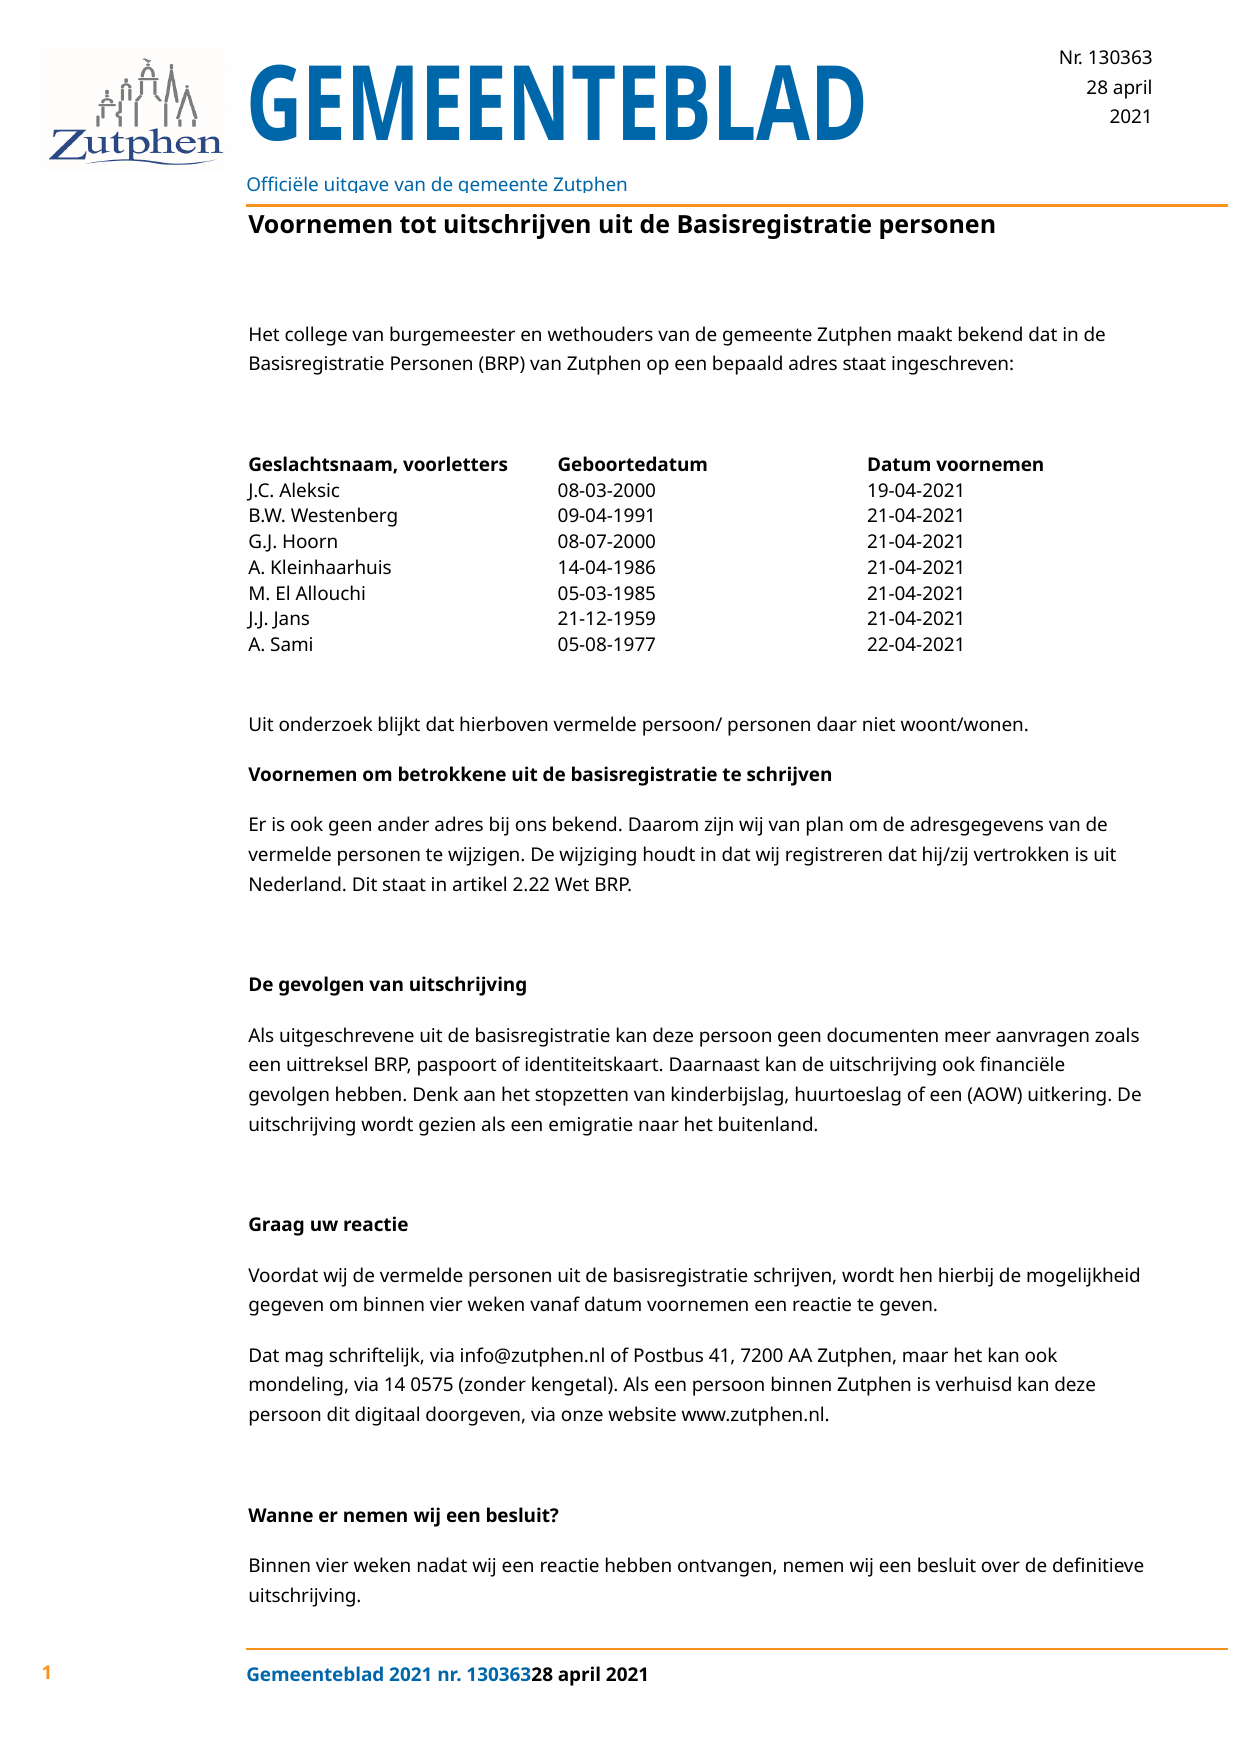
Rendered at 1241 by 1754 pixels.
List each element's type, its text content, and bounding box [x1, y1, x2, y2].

table_cell 14-04-1986 [558, 554, 867, 580]
table_cell 08-03-2000 [558, 477, 867, 503]
table_cell 21-12-1959 [558, 606, 867, 631]
table_cell B.W. Westenberg [248, 503, 557, 528]
table_cell J.J. Jans [248, 606, 557, 631]
text Uit onderzoek blijkt dat hierboven vermelde persoon/ personen daar niet woont/wonen. [248, 711, 1152, 736]
table_cell 09-04-1991 [558, 503, 867, 528]
table_header Datum voornemen [867, 451, 1152, 477]
text Als uitgeschrevene uit de basisregistratie kan deze persoon geen documenten meer aanvragen zoals een uittreksel BRP, paspoort of identiteitskaart. Daarnaast kan de uitschrijving ook financiële gevolgen hebben. Denk aan het stopzetten van kinderbijslag, huurtoeslag of een (AOW) uitkering. De uitschrijving wordt gezien als een emigratie naar het buitenland. [248, 1022, 1152, 1136]
table_cell 19-04-2021 [867, 477, 1152, 503]
table_header Geboortedatum [558, 451, 867, 477]
table_cell G.J. Hoorn [248, 529, 557, 554]
text Graag uw reactie [248, 1212, 1152, 1237]
table_cell 21-04-2021 [867, 580, 1152, 606]
table_cell 21-04-2021 [867, 554, 1152, 580]
table_cell 21-04-2021 [867, 529, 1152, 554]
text Voordat wij de vermelde personen uit de basisregistratie schrijven, wordt hen hierbij de mogelijkheid gegeven om binnen vier weken vanaf datum voornemen een reactie te geven. [248, 1262, 1152, 1317]
table_cell 05-03-1985 [558, 580, 867, 606]
table_cell 22-04-2021 [867, 631, 1152, 657]
text Er is ook geen ander adres bij ons bekend. Daarom zijn wij van plan om de adresgegevens van de vermelde personen te wijzigen. De wijziging houdt in dat wij registreren dat hij/zij vertrokken is uit Nederland. Dit staat in artikel 2.22 Wet BRP. [248, 812, 1152, 896]
table_cell 21-04-2021 [867, 606, 1152, 631]
table_cell M. El Allouchi [248, 580, 557, 606]
table_cell 08-07-2000 [558, 529, 867, 554]
picture [41, 47, 231, 172]
table_header Geslachtsnaam, voorletters [248, 451, 557, 477]
text Binnen vier weken nadat wij een reactie hebben ontvangen, nemen wij een besluit over de definitieve uitschrijving. [248, 1552, 1152, 1608]
table_cell A. Kleinhaarhuis [248, 554, 557, 580]
text Voornemen tot uitschrijven uit de Basisregistratie personen [248, 207, 1152, 241]
text Voornemen om betrokkene uit de basisregistratie te schrijven [248, 761, 1152, 787]
text Het college van burgemeester en wethouders van de gemeente Zutphen maakt bekend dat in de Basisregistratie Personen (BRP) van Zutphen op een bepaald adres staat ingeschreven: [248, 321, 1152, 376]
table_cell 21-04-2021 [867, 503, 1152, 528]
table_cell 05-08-1977 [558, 631, 867, 657]
table_cell J.C. Aleksic [248, 477, 557, 503]
text De gevolgen van uitschrijving [248, 972, 1152, 997]
table_cell A. Sami [248, 631, 557, 657]
text Wanne er nemen wij een besluit? [248, 1502, 1152, 1528]
text Dat mag schriftelijk, via info@zutphen.nl of Postbus 41, 7200 AA Zutphen, maar het kan ook mondeling, via 14 0575 (zonder kengetal). Als een persoon binnen Zutphen is verhuisd kan deze persoon dit digitaal doorgeven, via onze website www.zutphen.nl. [248, 1342, 1152, 1427]
